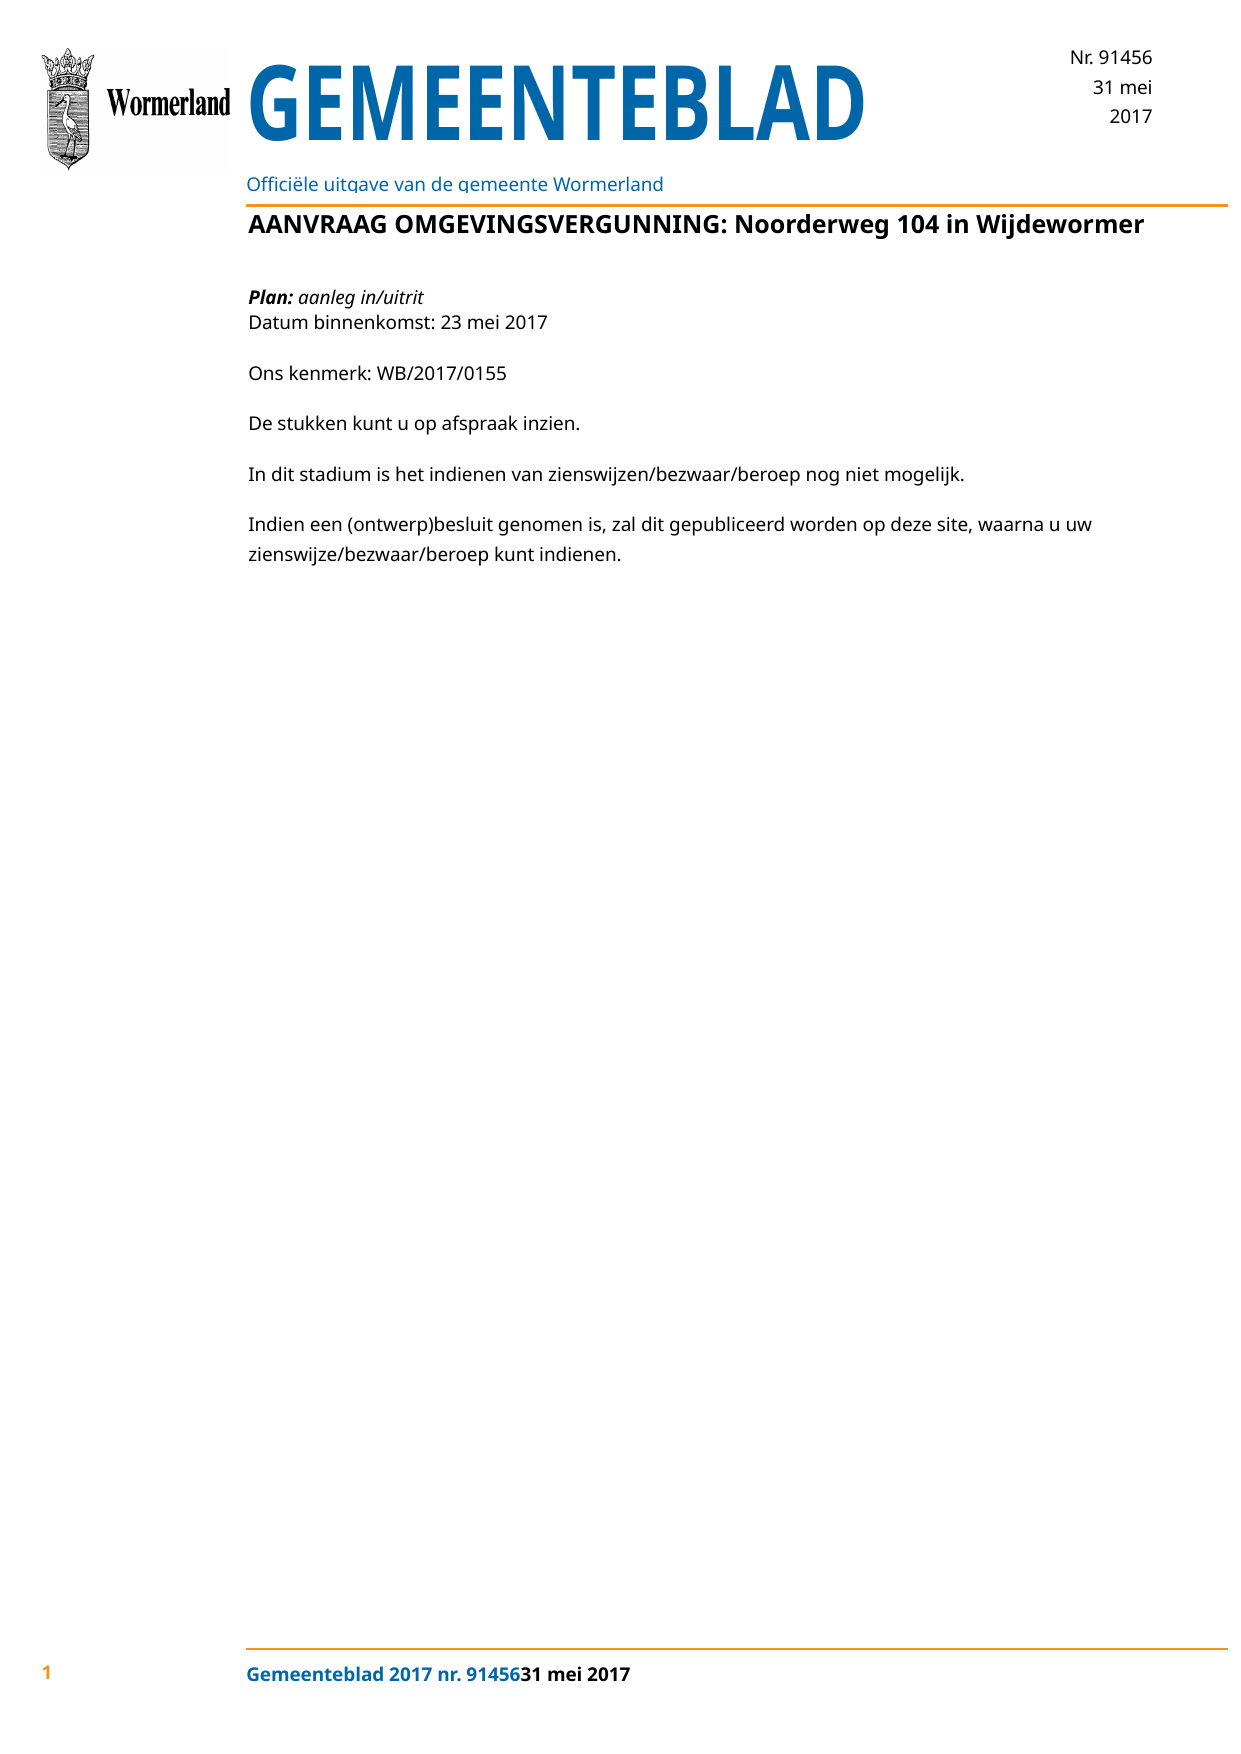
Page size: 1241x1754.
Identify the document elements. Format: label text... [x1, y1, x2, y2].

text Datum binnenkomst: 23 mei 2017 [248, 309, 1152, 335]
picture [41, 47, 231, 172]
text De stukken kunt u op afspraak inzien. [248, 410, 1152, 436]
text Ons kenmerk: WB/2017/0155 [248, 360, 1152, 386]
text AANVRAAG OMGEVINGSVERGUNNING: Noorderweg 104 in Wijdewormer [248, 207, 1152, 241]
text Indien een (ontwerp)besluit genomen is, zal dit gepubliceerd worden op deze site, waarna u uw zienswijze/bezwaar/beroep kunt indienen. [248, 511, 1152, 567]
text In dit stadium is het indienen van zienswijzen/bezwaar/beroep nog niet mogelijk. [248, 461, 1152, 487]
text Plan: aanleg in/uitrit [248, 284, 1152, 309]
